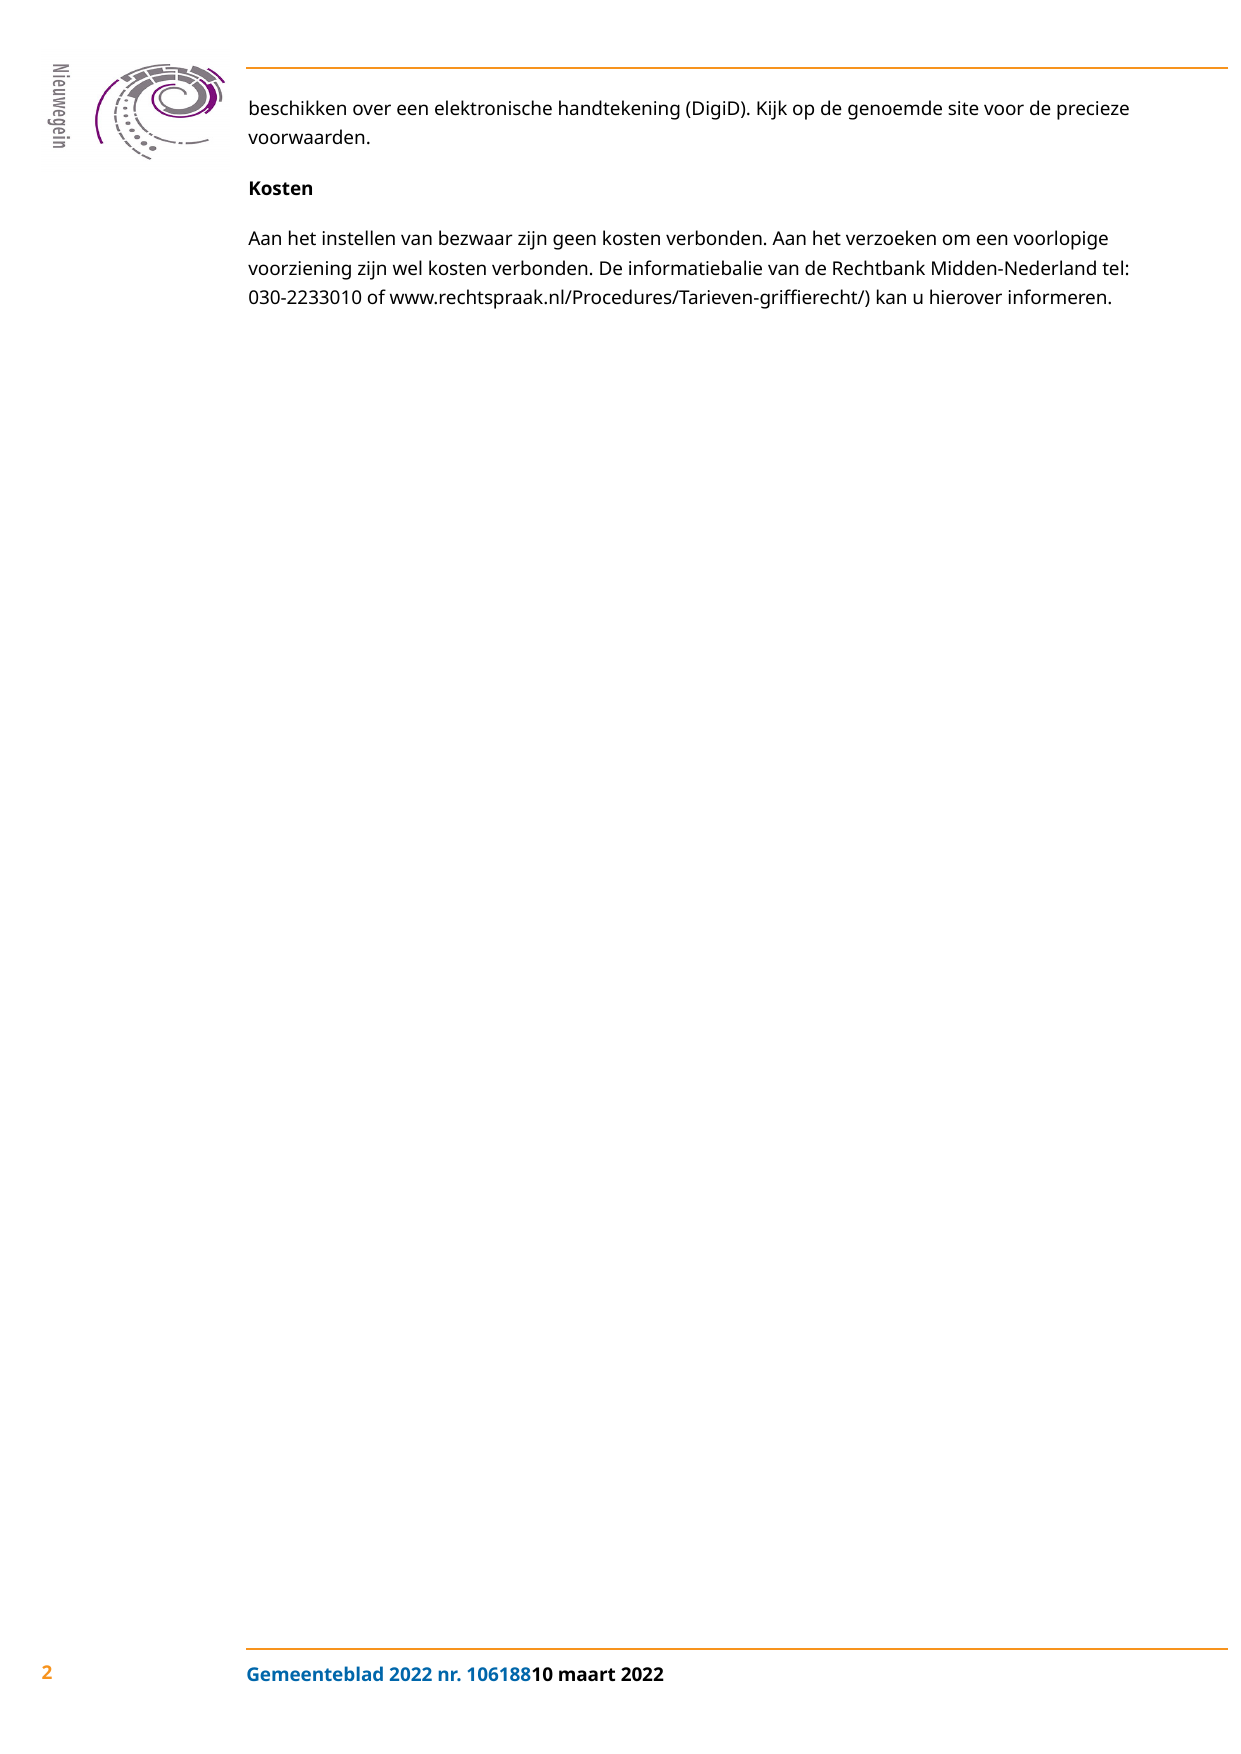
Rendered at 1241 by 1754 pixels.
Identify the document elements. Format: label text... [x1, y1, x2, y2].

text beschikken over een elektronische handtekening (DigiD). Kijk op de genoemde site voor de precieze voorwaarden. [248, 95, 1152, 150]
text Kosten [248, 175, 1152, 201]
text Aan het instellen van bezwaar zijn geen kosten verbonden. Aan het verzoeken om een voorlopige voorziening zijn wel kosten verbonden. De informatiebalie van de Rechtbank Midden-Nederland tel: 030-2233010 of www.rechtspraak.nl/Procedures/Tarieven-griffierecht/) kan u hierover informeren. [248, 225, 1152, 310]
picture [41, 47, 231, 172]
